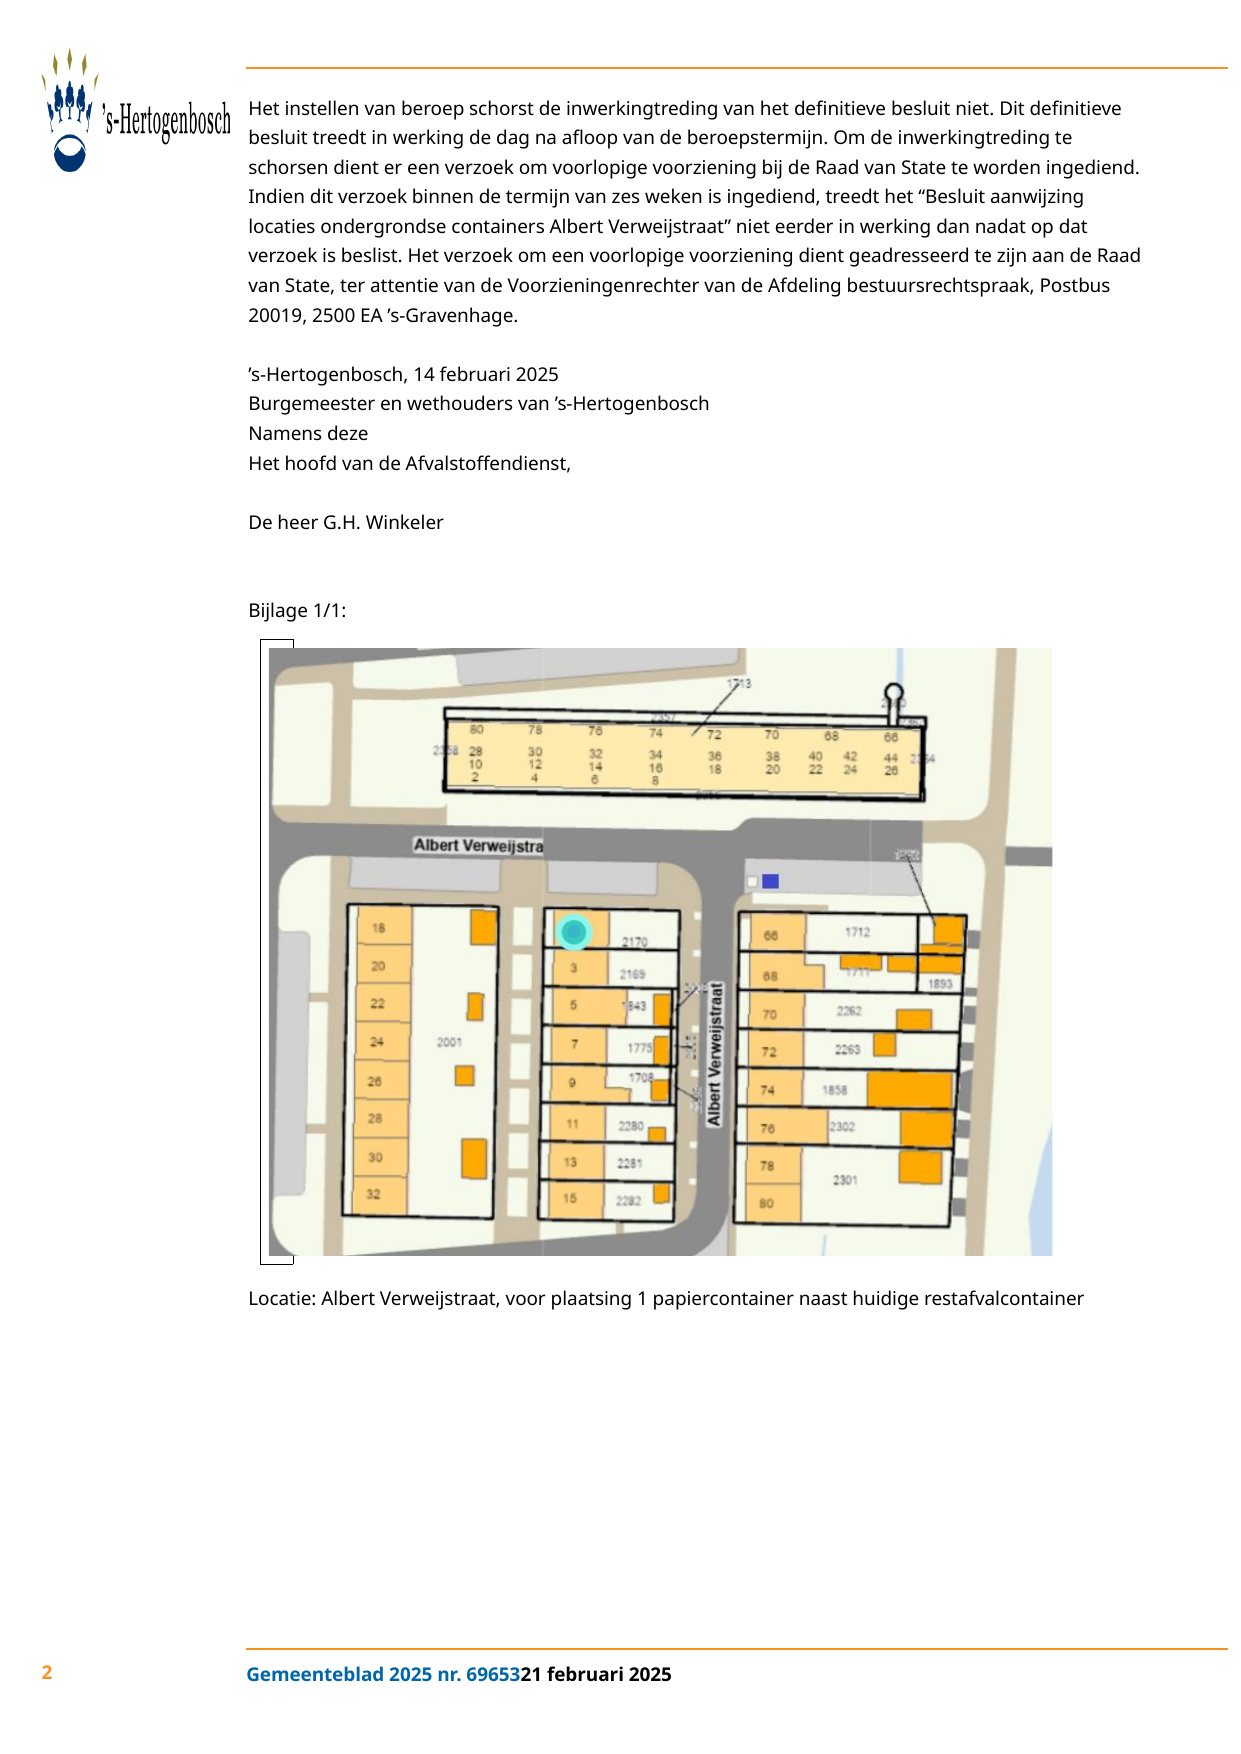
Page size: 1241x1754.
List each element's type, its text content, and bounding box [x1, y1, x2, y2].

text Namens deze [248, 420, 1152, 446]
text Het hoofd van de Afvalstoffendienst, [248, 450, 1152, 476]
picture [268, 648, 1053, 1256]
picture [41, 47, 231, 172]
text Bijlage 1/1: [248, 598, 1152, 623]
text Locatie: Albert Verweijstraat, voor plaatsing 1 papiercontainer naast huidige restafvalcontainer [248, 1286, 1152, 1311]
text Burgemeester en wethouders van ’s-Hertogenbosch [248, 391, 1152, 416]
text Het instellen van beroep schorst de inwerkingtreding van het definitieve besluit niet. Dit definitieve besluit treedt in werking de dag na afloop van de beroepstermijn. Om de inwerkingtreding te schorsen dient er een verzoek om voorlopige voorziening bij de Raad van State te worden ingediend. Indien dit verzoek binnen de termijn van zes weken is ingediend, treedt het “Besluit aanwijzing locaties ondergrondse containers Albert Verweijstraat” niet eerder in werking dan nadat op dat verzoek is beslist. Het verzoek om een voorlopige voorziening dient geadresseerd te zijn aan de Raad van State, ter attentie van de Voorzieningenrechter van de Afdeling bestuursrechtspraak, Postbus 20019, 2500 EA ’s-Gravenhage. [248, 95, 1152, 328]
text De heer G.H. Winkeler [248, 509, 1152, 535]
text ’s-Hertogenbosch, 14 februari 2025 [248, 361, 1152, 387]
